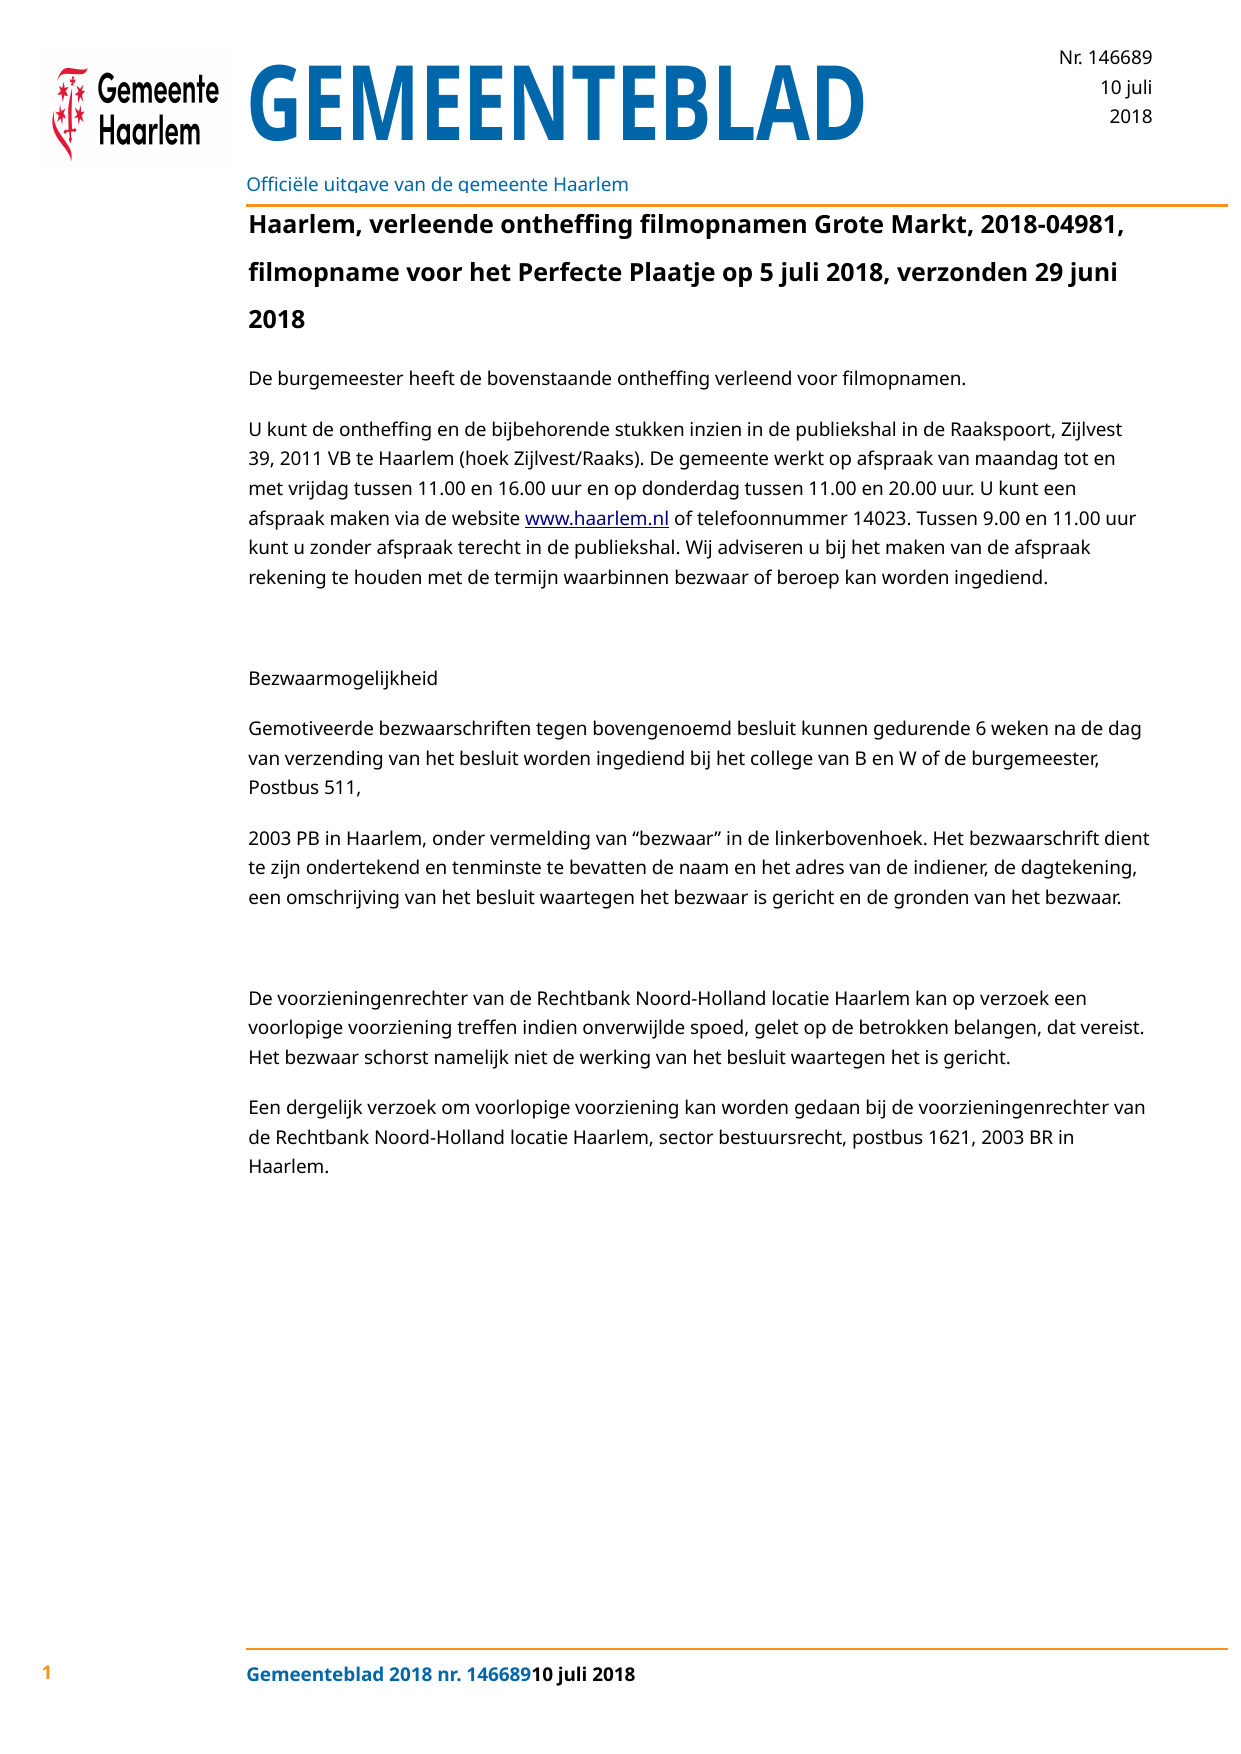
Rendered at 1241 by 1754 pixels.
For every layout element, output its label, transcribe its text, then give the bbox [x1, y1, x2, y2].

text U kunt de ontheffing en de bijbehorende stukken inzien in de publiekshal in de Raakspoort, Zijlvest 39, 2011 VB te Haarlem (hoek Zijlvest/Raaks). De gemeente werkt op afspraak van maandag tot en met vrijdag tussen 11.00 en 16.00 uur en op donderdag tussen 11.00 en 20.00 uur. U kunt een afspraak maken via de website www.haarlem.nl of telefoonnummer 14023. Tussen 9.00 en 11.00 uur kunt u zonder afspraak terecht in de publiekshal. Wij adviseren u bij het maken van de afspraak rekening te houden met de termijn waarbinnen bezwaar of beroep kan worden ingediend. [248, 416, 1152, 589]
text Een dergelijk verzoek om voorlopige voorziening kan worden gedaan bij de voorzieningenrechter van de Rechtbank Noord-Holland locatie Haarlem, sector bestuursrecht, postbus 1621, 2003 BR in Haarlem. [248, 1094, 1152, 1179]
text 2003 PB in Haarlem, onder vermelding van “bezwaar” in de linkerbovenhoek. Het bezwaarschrift dient te zijn ondertekend en tenminste te bevatten de naam en het adres van de indiener, de dagtekening, een omschrijving van het besluit waartegen het bezwaar is gericht en de gronden van het bezwaar. [248, 825, 1152, 909]
text Gemotiveerde bezwaarschriften tegen bovengenoemd besluit kunnen gedurende 6 weken na de dag van verzending van het besluit worden ingediend bij het college van B en W of de burgemeester, Postbus 511, [248, 715, 1152, 800]
picture [41, 47, 231, 172]
text Haarlem, verleende ontheffing filmopnamen Grote Markt, 2018-04981, filmopname voor het Perfecte Plaatje op 5 juli 2018, verzonden 29 juni 2018 [248, 207, 1152, 336]
text De voorzieningenrechter van de Rechtbank Noord-Holland locatie Haarlem kan op verzoek een voorlopige voorziening treffen indien onverwijlde spoed, gelet op de betrokken belangen, dat vereist. Het bezwaar schorst namelijk niet de werking van het besluit waartegen het is gericht. [248, 985, 1152, 1069]
text Bezwaarmogelijkheid [248, 665, 1152, 690]
text De burgemeester heeft de bovenstaande ontheffing verleend voor filmopnamen. [248, 366, 1152, 391]
